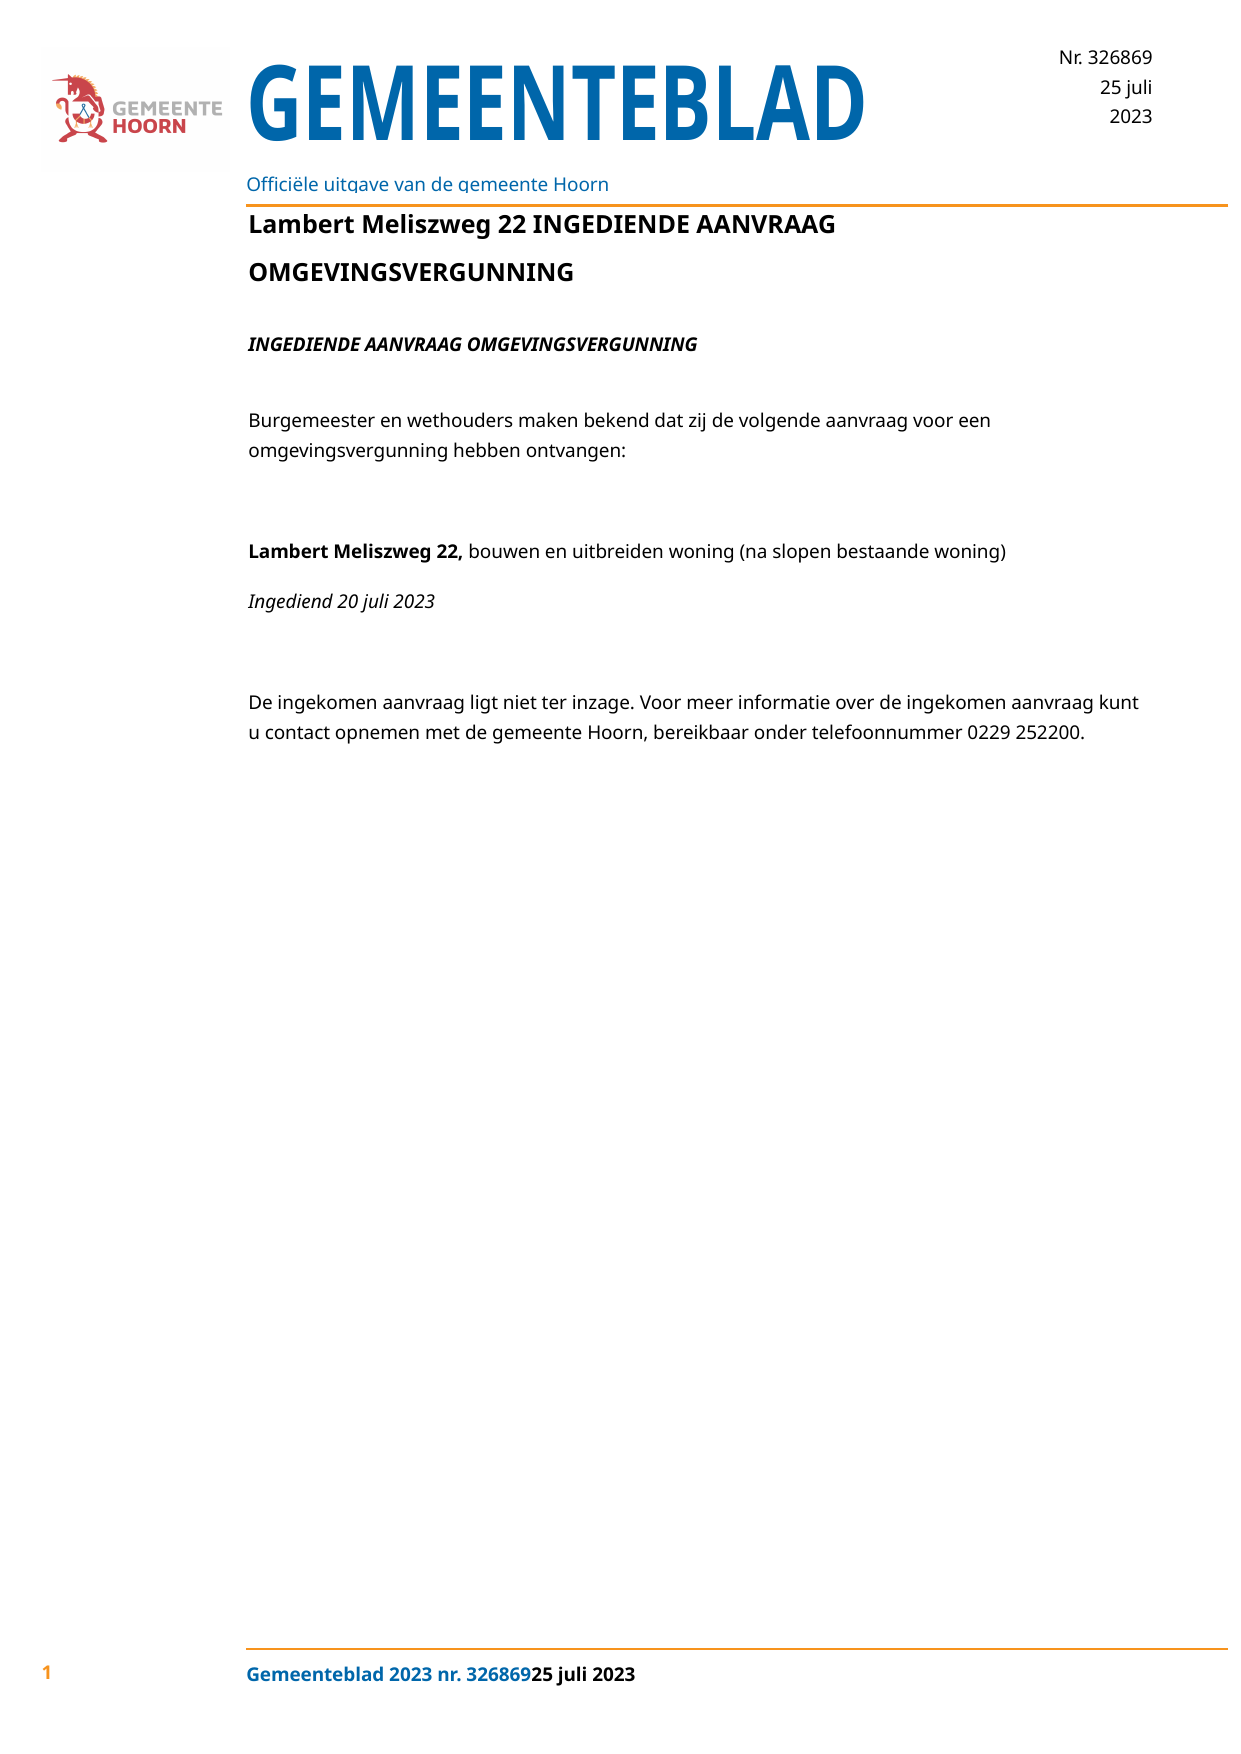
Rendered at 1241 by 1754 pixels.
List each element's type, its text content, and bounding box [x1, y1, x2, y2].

text Burgemeester en wethouders maken bekend dat zij de volgende aanvraag voor een omgevingsvergunning hebben ontvangen: [248, 408, 1152, 463]
text Ingediend 20 juli 2023 [248, 588, 1152, 614]
text INGEDIENDE AANVRAAG OMGEVINGSVERGUNNING [248, 331, 1152, 357]
text De ingekomen aanvraag ligt niet ter inzage. Voor meer informatie over de ingekomen aanvraag kunt u contact opnemen met de gemeente Hoorn, bereikbaar onder telefoonnummer 0229 252200. [248, 689, 1152, 744]
text Lambert Meliszweg 22 INGEDIENDE AANVRAAG OMGEVINGSVERGUNNING [248, 207, 1152, 288]
picture [41, 47, 231, 172]
text Lambert Meliszweg 22, bouwen en uitbreiden woning (na slopen bestaande woning) [248, 538, 1152, 564]
